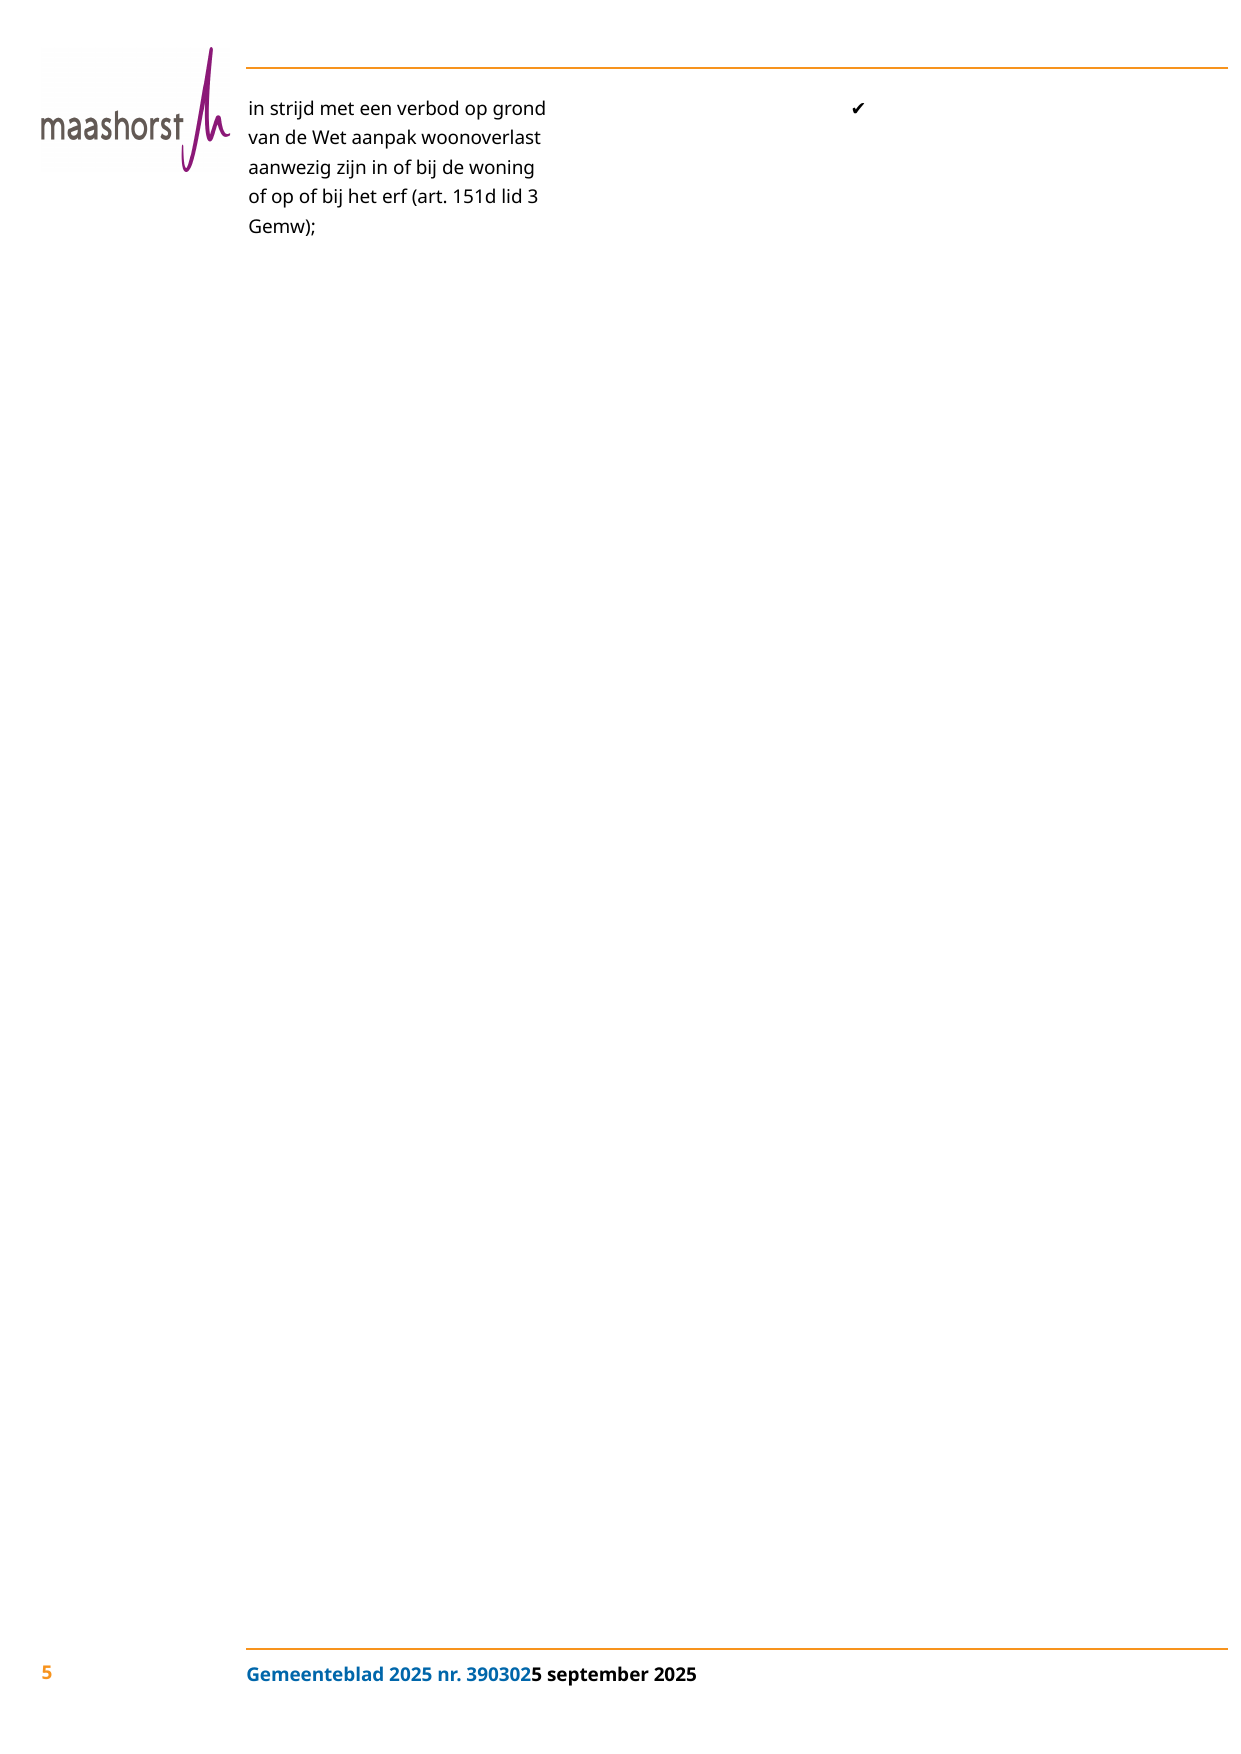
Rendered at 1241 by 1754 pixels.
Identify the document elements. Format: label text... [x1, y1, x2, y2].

table_cell [549, 95, 850, 239]
picture [41, 47, 231, 172]
table_cell in strijd met een verbod op grond van de Wet aanpak woonoverlast aanwezig zijn in of bij de woning of op of bij het erf (art. 151d lid 3 Gemw); [248, 95, 549, 239]
table_cell ✔ [850, 95, 1152, 239]
